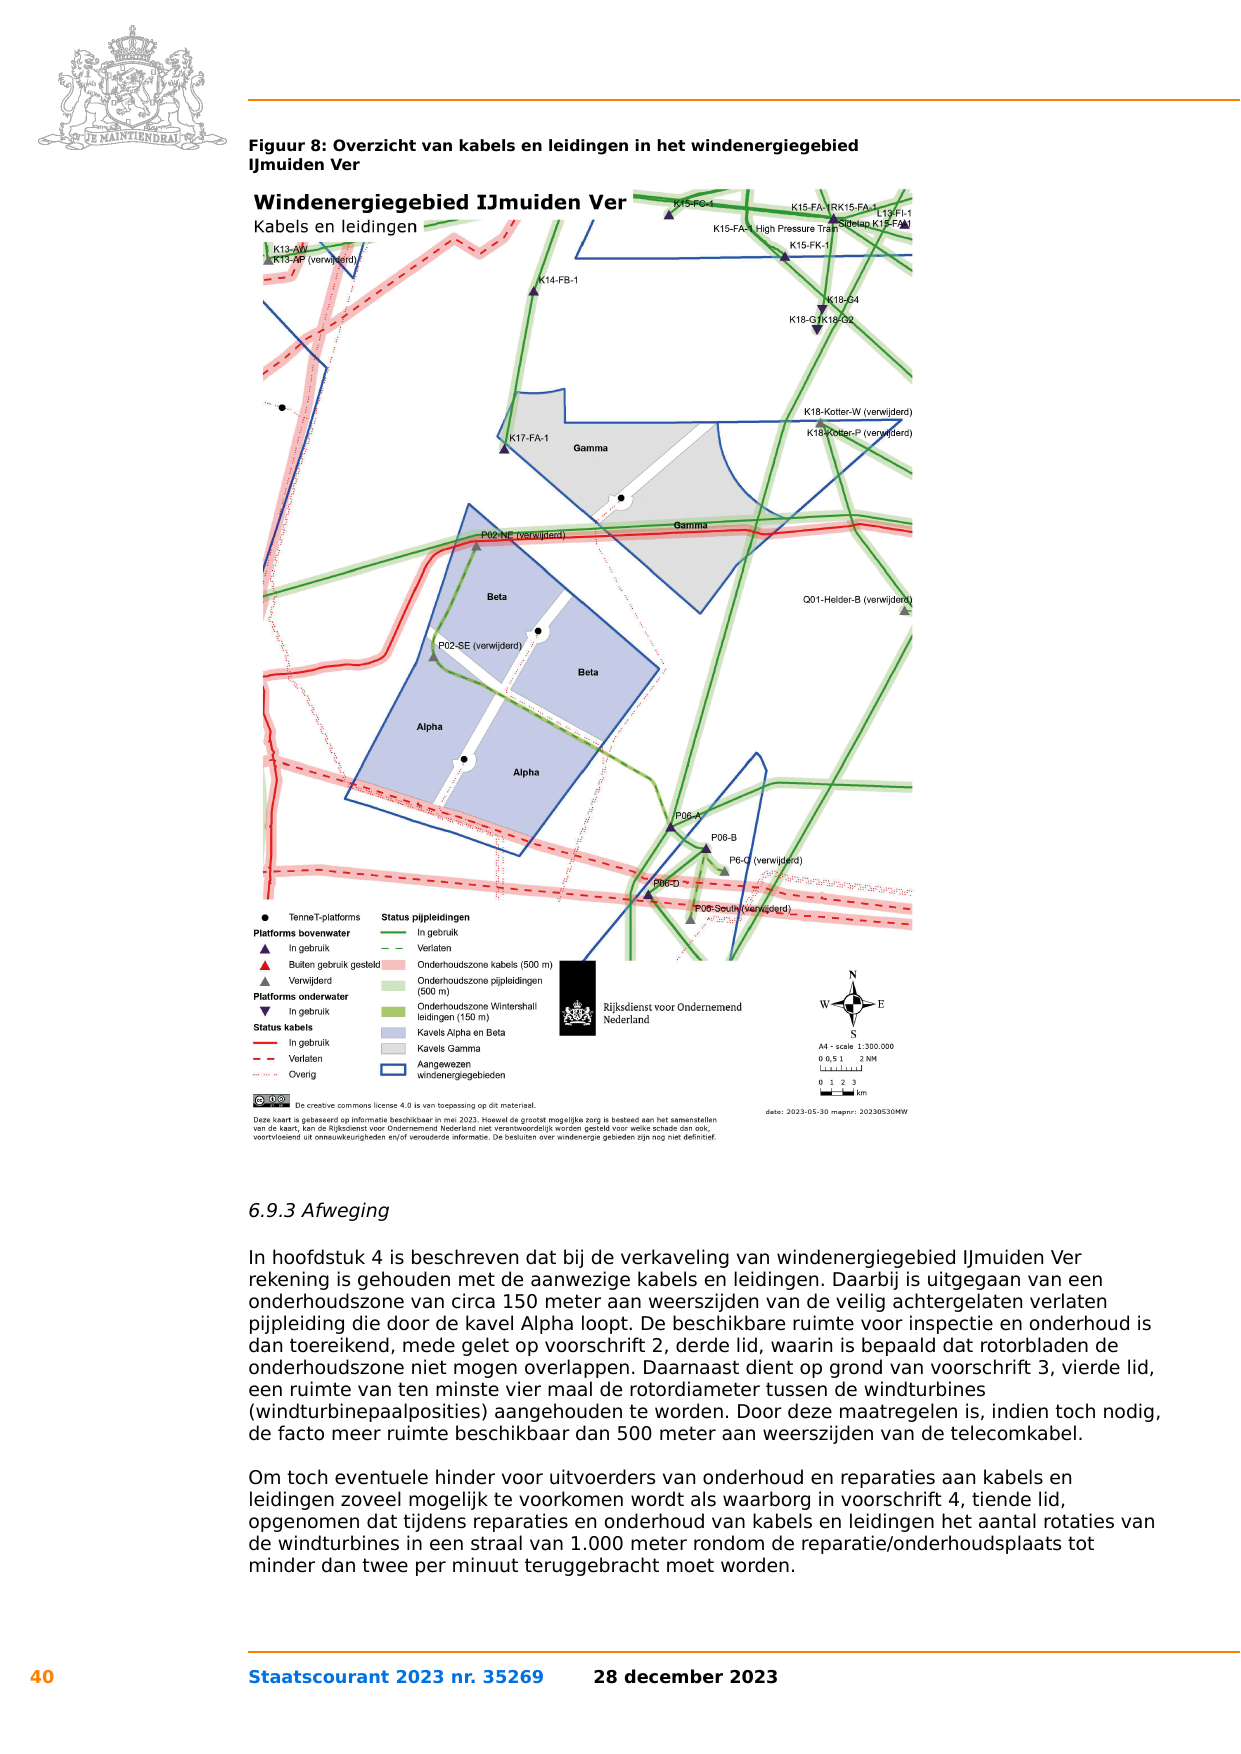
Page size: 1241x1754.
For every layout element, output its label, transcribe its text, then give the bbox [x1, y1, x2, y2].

text Om toch eventuele hinder voor uitvoerders van onderhoud en reparaties aan kabels en leidingen zoveel mogelijk te voorkomen wordt als waarborg in voorschrift 4, tiende lid, opgenomen dat tijdens reparaties en onderhoud van kabels en leidingen het aantal rotaties van de windturbines in een straal van 1.000 meter rondom de reparatie/onderhoudsplaats tot minder dan twee per minuut teruggebracht moet worden. [248, 1467, 1163, 1577]
picture [38, 25, 227, 150]
text Figuur 8: Overzicht van kabels en leidingen in het windenergiegebied IJmuiden Ver [248, 137, 915, 174]
text In hoofdstuk 4 is beschreven dat bij de verkaveling van windenergiegebied IJmuiden Ver rekening is gehouden met de aanwezige kabels en leidingen. Daarbij is uitgegaan van een onderhoudszone van circa 150 meter aan weerszijden van de veilig achtergelaten verlaten pijpleiding die door de kavel Alpha loopt. De beschikbare ruimte voor inspectie en onderhoud is dan toereikend, mede gelet op voorschrift 2, derde lid, waarin is bepaald dat rotorbladen de onderhoudszone niet mogen overlappen. Daarnaast dient op grond van voorschrift 3, vierde lid, een ruimte van ten minste vier maal de rotordiameter tussen de windturbines (windturbinepaalposities) aangehouden te worden. Door deze maatregelen is, indien toch nodig, de facto meer ruimte beschikbaar dan 500 meter aan weerszijden van de telecomkabel. [248, 1247, 1163, 1445]
picture [248, 185, 916, 1149]
subtitle 6.9.3 Afweging [248, 1200, 1163, 1222]
